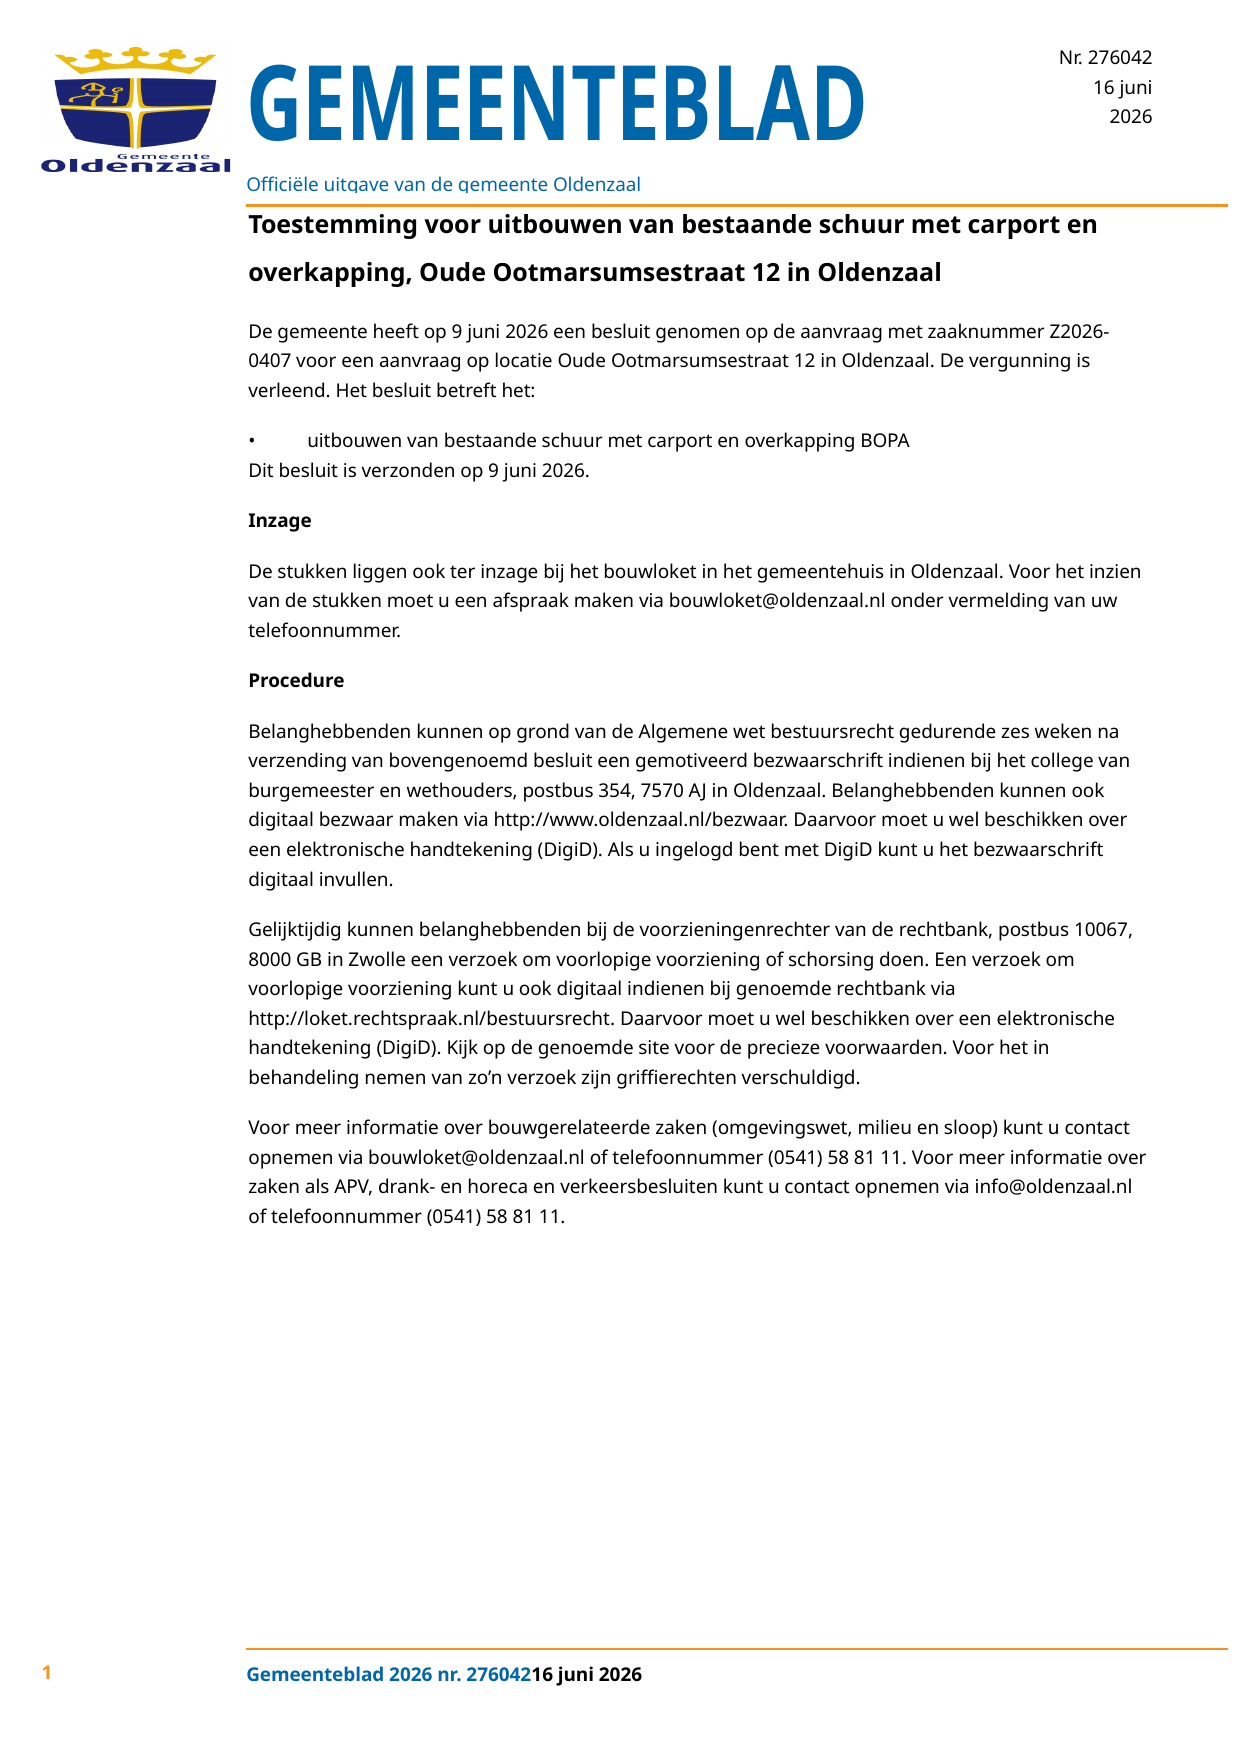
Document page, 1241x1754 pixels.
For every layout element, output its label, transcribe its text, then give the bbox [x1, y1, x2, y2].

text Toestemming voor uitbouwen van bestaande schuur met carport en overkapping, Oude Ootmarsumsestraat 12 in Oldenzaal [248, 207, 1152, 288]
text De stukken liggen ook ter inzage bij het bouwloket in het gemeentehuis in Oldenzaal. Voor het inzien van de stukken moet u een afspraak maken via bouwloket@oldenzaal.nl onder vermelding van uw telefoonnummer. [248, 558, 1152, 643]
picture [41, 47, 231, 172]
text Voor meer informatie over bouwgerelateerde zaken (omgevingswet, milieu en sloop) kunt u contact opnemen via bouwloket@oldenzaal.nl of telefoonnummer (0541) 58 81 11. Voor meer informatie over zaken als APV, drank- en horeca en verkeersbesluiten kunt u contact opnemen via info@oldenzaal.nl of telefoonnummer (0541) 58 81 11. [248, 1114, 1152, 1229]
text De gemeente heeft op 9 juni 2026 een besluit genomen op de aanvraag met zaaknummer Z2026-0407 voor een aanvraag op locatie Oude Ootmarsumsestraat 12 in Oldenzaal. De vergunning is verleend. Het besluit betreft het: [248, 318, 1152, 403]
text Dit besluit is verzonden op 9 juni 2026. [248, 457, 1152, 483]
list uitbouwen van bestaande schuur met carport en overkapping BOPA [248, 427, 1152, 453]
text Procedure [248, 667, 1152, 693]
text Belanghebbenden kunnen op grond van de Algemene wet bestuursrecht gedurende zes weken na verzending van bovengenoemd besluit een gemotiveerd bezwaarschrift indienen bij het college van burgemeester en wethouders, postbus 354, 7570 AJ in Oldenzaal. Belanghebbenden kunnen ook digitaal bezwaar maken via http://www.oldenzaal.nl/bezwaar. Daarvoor moet u wel beschikken over een elektronische handtekening (DigiD). Als u ingelogd bent met DigiD kunt u het bezwaarschrift digitaal invullen. [248, 718, 1152, 892]
text Inzage [248, 507, 1152, 533]
text Gelijktijdig kunnen belanghebbenden bij de voorzieningenrechter van de rechtbank, postbus 10067, 8000 GB in Zwolle een verzoek om voorlopige voorziening of schorsing doen. Een verzoek om voorlopige voorziening kunt u ook digitaal indienen bij genoemde rechtbank via http://loket.rechtspraak.nl/bestuursrecht. Daarvoor moet u wel beschikken over een elektronische handtekening (DigiD). Kijk op de genoemde site voor de precieze voorwaarden. Voor het in behandeling nemen van zo’n verzoek zijn griffierechten verschuldigd. [248, 916, 1152, 1090]
